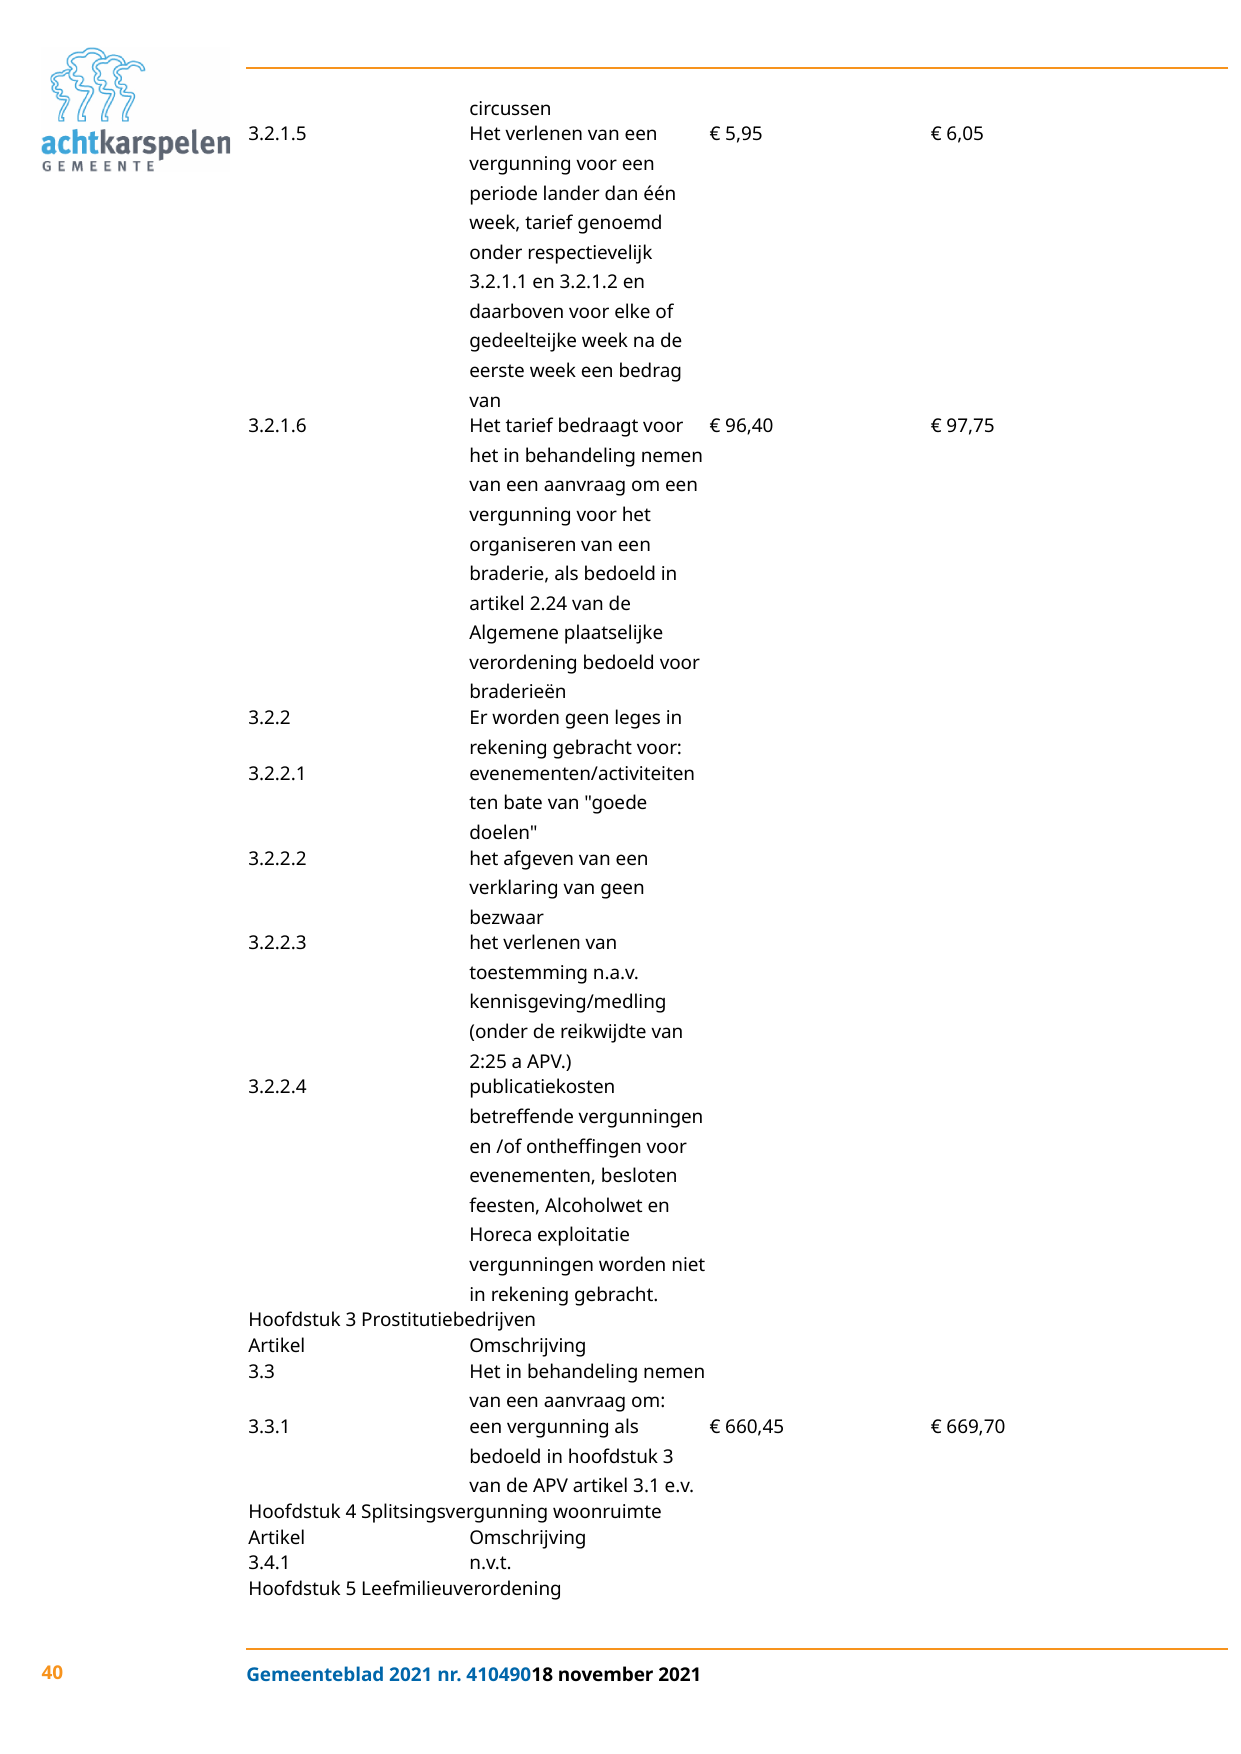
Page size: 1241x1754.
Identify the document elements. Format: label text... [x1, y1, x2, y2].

table_cell [709, 1550, 931, 1575]
table_cell 3.2.2.2 [248, 845, 469, 929]
table_cell 3.3 [248, 1358, 469, 1413]
table_cell [931, 1332, 1152, 1358]
table_cell [709, 845, 931, 929]
table_cell [931, 705, 1152, 760]
table_cell [709, 705, 931, 760]
table_cell Hoofdstuk 3 Prostitutiebedrijven [248, 1306, 1152, 1332]
table_cell € 97,75 [931, 413, 1152, 704]
table_cell [931, 1358, 1152, 1413]
table_cell [248, 95, 469, 121]
table_cell [931, 930, 1152, 1074]
table_cell Hoofdstuk 5 Leefmilieuverordening [248, 1575, 1152, 1601]
table_cell [709, 1524, 931, 1549]
table_cell n.v.t. [469, 1550, 709, 1575]
table_cell Omschrijving [469, 1524, 709, 1549]
table_cell 3.3.1 [248, 1413, 469, 1498]
table_cell 3.2.2 [248, 705, 469, 760]
table_cell publicatiekosten betreffende vergunningen en /of ontheffingen voor evenementen, besloten feesten, Alcoholwet en Horeca exploitatie vergunningen worden niet in rekening gebracht. [469, 1074, 709, 1306]
table_cell [931, 1524, 1152, 1549]
table_cell [709, 1358, 931, 1413]
table_cell [709, 95, 931, 121]
table_cell [709, 1332, 931, 1358]
table_cell € 96,40 [709, 413, 931, 704]
table_cell Het in behandeling nemen van een aanvraag om: [469, 1358, 709, 1413]
table_cell € 669,70 [931, 1413, 1152, 1498]
table_cell evenementen/activiteiten ten bate van "goede doelen" [469, 760, 709, 845]
table_cell het afgeven van een verklaring van geen bezwaar [469, 845, 709, 929]
table_cell [931, 1074, 1152, 1306]
table_cell € 6,05 [931, 121, 1152, 412]
table_cell Artikel [248, 1524, 469, 1549]
table_cell 3.2.2.4 [248, 1074, 469, 1306]
table_cell 3.2.2.1 [248, 760, 469, 845]
table_cell [709, 930, 931, 1074]
table_cell het verlenen van toestemming n.a.v. kennisgeving/medling (onder de reikwijdte van 2:25 a APV.) [469, 930, 709, 1074]
table_cell 3.2.1.5 [248, 121, 469, 412]
table_cell Het tarief bedraagt voor het in behandeling nemen van een aanvraag om een vergunning voor het organiseren van een braderie, als bedoeld in artikel 2.24 van de Algemene plaatselijke verordening bedoeld voor braderieën [469, 413, 709, 704]
table_cell [709, 1074, 931, 1306]
table_cell Het verlenen van een vergunning voor een periode lander dan één week, tarief genoemd onder respectievelijk 3.2.1.1 en 3.2.1.2 en daarboven voor elke of gedeelteijke week na de eerste week een bedrag van [469, 121, 709, 412]
table_cell circussen [469, 95, 709, 121]
table_cell € 5,95 [709, 121, 931, 412]
table_cell [931, 845, 1152, 929]
table_cell Hoofdstuk 4 Splitsingsvergunning woonruimte [248, 1498, 1152, 1524]
table_cell [931, 95, 1152, 121]
table_cell 3.2.2.3 [248, 930, 469, 1074]
table_cell Er worden geen leges in rekening gebracht voor: [469, 705, 709, 760]
table_cell [931, 760, 1152, 845]
table_cell 3.2.1.6 [248, 413, 469, 704]
table_cell € 660,45 [709, 1413, 931, 1498]
table_cell Omschrijving [469, 1332, 709, 1358]
picture [41, 47, 231, 172]
table_cell Artikel [248, 1332, 469, 1358]
table_cell [709, 760, 931, 845]
table_cell [931, 1550, 1152, 1575]
table_cell 3.4.1 [248, 1550, 469, 1575]
table_cell een vergunning als bedoeld in hoofdstuk 3 van de APV artikel 3.1 e.v. [469, 1413, 709, 1498]
